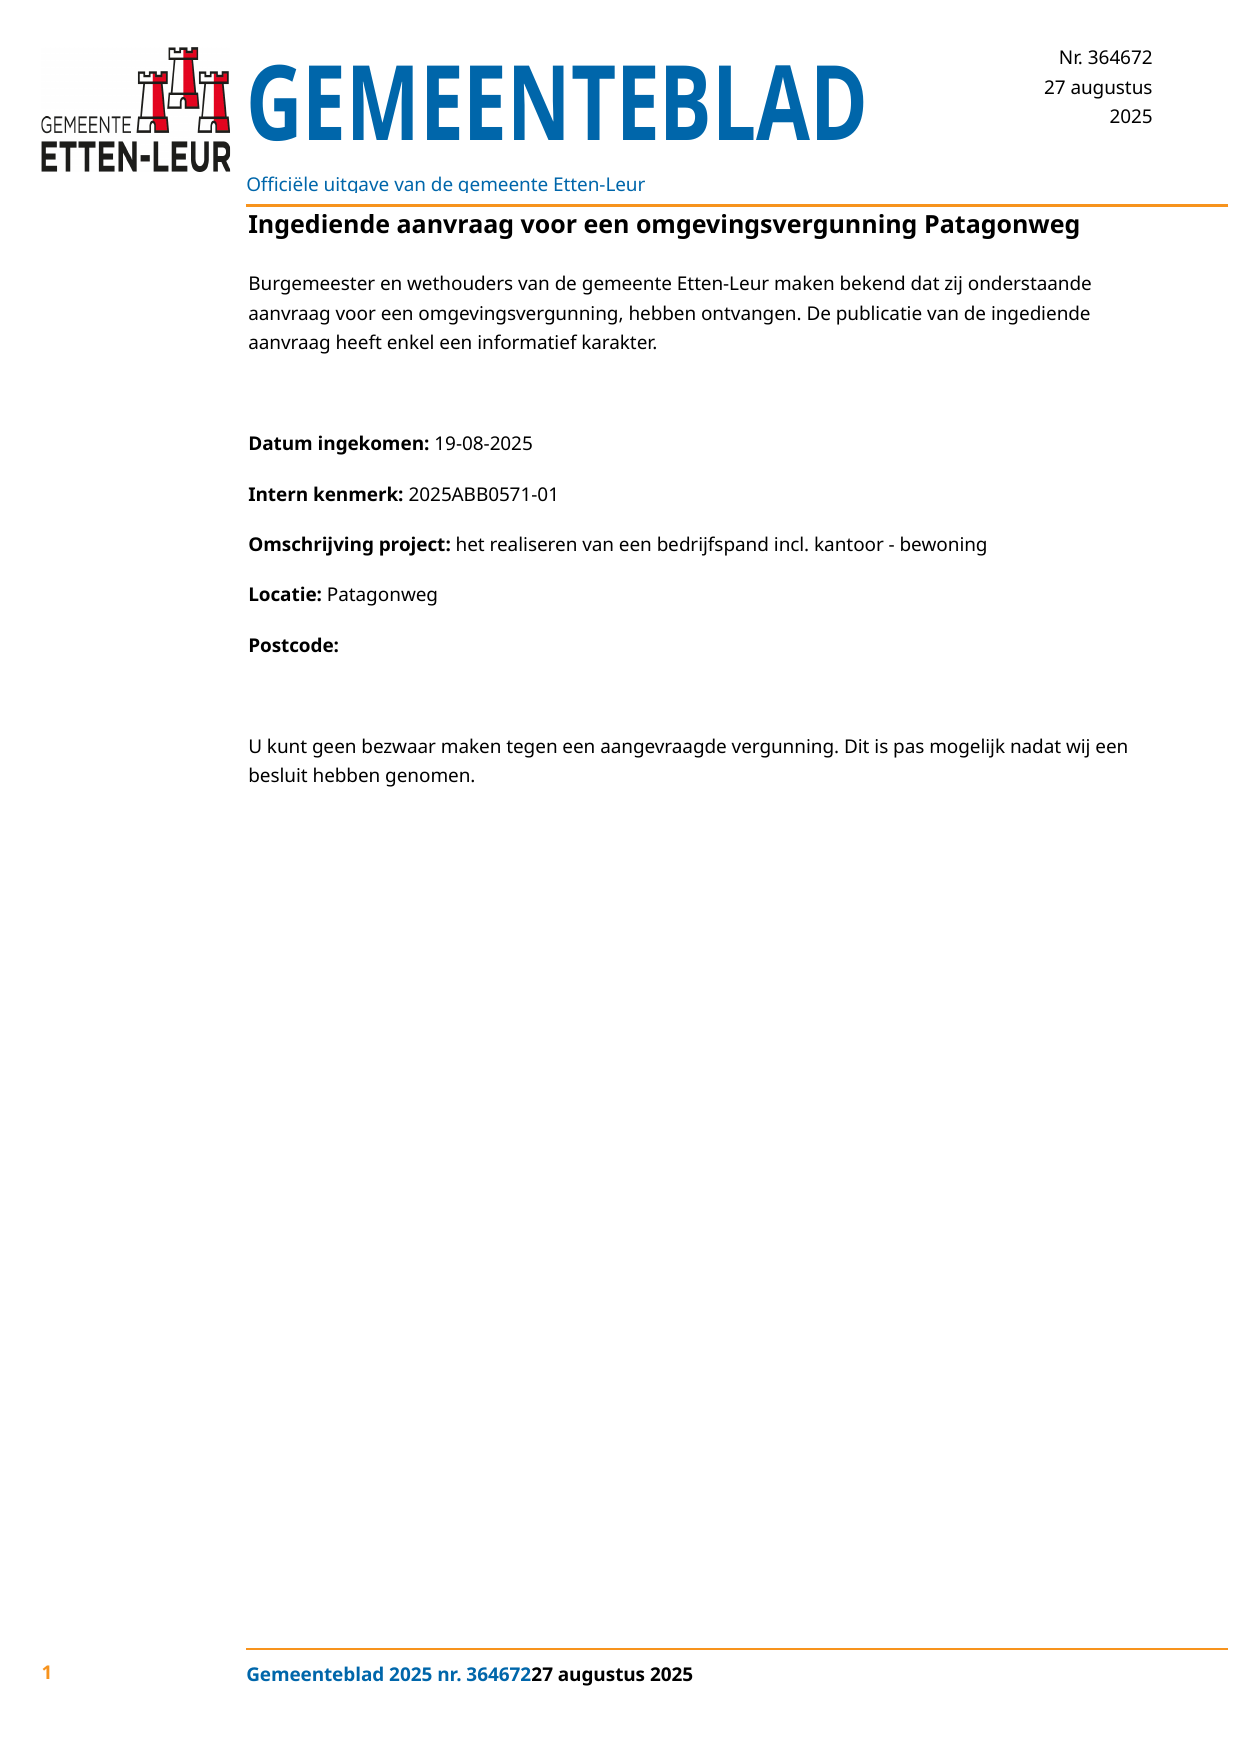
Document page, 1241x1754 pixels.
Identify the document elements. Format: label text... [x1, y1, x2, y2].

text Ingediende aanvraag voor een omgevingsvergunning Patagonweg [248, 207, 1152, 241]
text Burgemeester en wethouders van de gemeente Etten-Leur maken bekend dat zij onderstaande aanvraag voor een omgevingsvergunning, hebben ontvangen. De publicatie van de ingediende aanvraag heeft enkel een informatief karakter. [248, 270, 1152, 355]
text Datum ingekomen: 19-08-2025 [248, 430, 1152, 456]
text Postcode: [248, 632, 1152, 658]
text Intern kenmerk: 2025ABB0571-01 [248, 481, 1152, 506]
text Omschrijving project: het realiseren van een bedrijfspand incl. kantoor - bewoning [248, 531, 1152, 557]
picture [41, 47, 231, 172]
text U kunt geen bezwaar maken tegen een aangevraagde vergunning. Dit is pas mogelijk nadat wij een besluit hebben genomen. [248, 733, 1152, 788]
text Locatie: Patagonweg [248, 582, 1152, 607]
